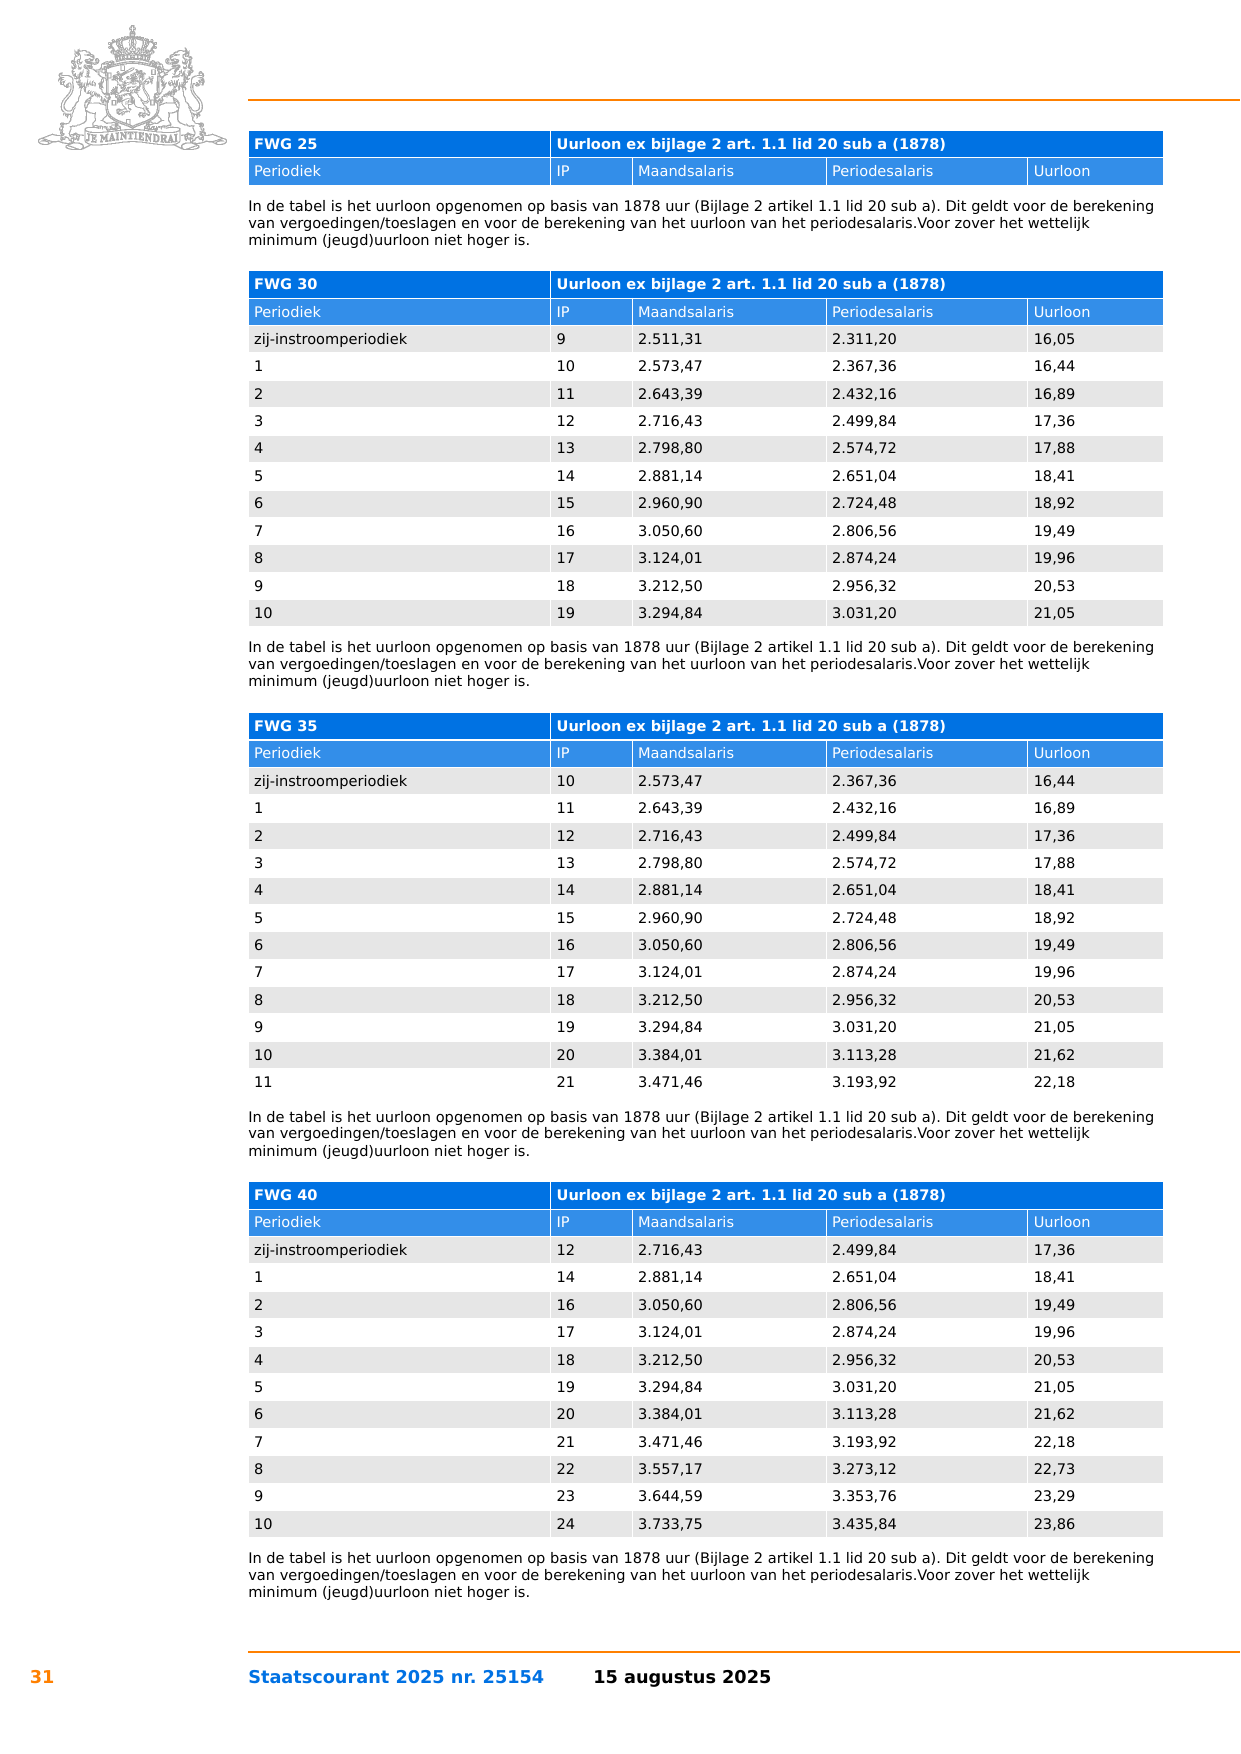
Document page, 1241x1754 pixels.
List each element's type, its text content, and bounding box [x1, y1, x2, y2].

table_cell IP [551, 158, 632, 185]
table_cell 22 [551, 1456, 632, 1483]
table_cell 21,05 [1028, 1015, 1163, 1041]
table_cell IP [551, 1210, 632, 1236]
table_cell zij-instroomperiodiek [249, 1237, 550, 1263]
table_cell 2.874,24 [827, 1319, 1027, 1346]
table_cell 11 [551, 381, 632, 407]
table_cell Maandsalaris [633, 1210, 826, 1236]
table_cell 3.124,01 [633, 1319, 826, 1346]
table_cell 3.733,75 [633, 1511, 826, 1537]
table_cell 12 [551, 823, 632, 849]
table_cell Periodiek [249, 1210, 550, 1236]
table_cell 2.724,48 [827, 905, 1027, 931]
table_cell 2.960,90 [633, 491, 826, 517]
table_cell 3.294,84 [633, 1374, 826, 1400]
table_cell 6 [249, 491, 550, 517]
table_cell In de tabel is het uurloon opgenomen op basis van 1878 uur (Bijlage 2 artikel 1.1 lid 20 sub a). Dit geldt voor de berekening van vergoedingen/toeslagen en voor de berekening van het uurloon van het periodesalaris.Voor zover het wettelijk minimum (jeugd)uurloon niet hoger is. [248, 186, 1163, 248]
table_cell 2.956,32 [827, 987, 1027, 1013]
table_cell 2.956,32 [827, 573, 1027, 599]
table_cell 11 [249, 1069, 550, 1096]
table_cell 3.031,20 [827, 600, 1027, 626]
table_cell 23 [551, 1484, 632, 1510]
table_cell 3.212,50 [633, 573, 826, 599]
table_cell Periodesalaris [827, 1210, 1027, 1236]
table_cell zij-instroomperiodiek [249, 326, 550, 352]
table_cell 21 [551, 1429, 632, 1455]
table_cell 3.050,60 [633, 518, 826, 544]
table_cell 3.031,20 [827, 1015, 1027, 1041]
table_cell Uurloon [1028, 158, 1163, 185]
table_cell 3.273,12 [827, 1456, 1027, 1483]
table_cell 5 [249, 905, 550, 931]
table_cell In de tabel is het uurloon opgenomen op basis van 1878 uur (Bijlage 2 artikel 1.1 lid 20 sub a). Dit geldt voor de berekening van vergoedingen/toeslagen en voor de berekening van het uurloon van het periodesalaris.Voor zover het wettelijk minimum (jeugd)uurloon niet hoger is. [248, 1539, 1163, 1601]
table_cell 6 [249, 932, 550, 959]
table_cell 3.353,76 [827, 1484, 1027, 1510]
table_cell 17 [551, 545, 632, 572]
table_cell 3.557,17 [633, 1456, 826, 1483]
table_cell 17 [551, 1319, 632, 1346]
table_cell 20,53 [1028, 1347, 1163, 1373]
table_cell 3.435,84 [827, 1511, 1027, 1537]
table_cell 2 [249, 823, 550, 849]
table_cell 21,62 [1028, 1042, 1163, 1068]
table_cell 16 [551, 932, 632, 959]
table_cell 2.798,80 [633, 850, 826, 876]
table_header Uurloon ex bijlage 2 art. 1.1 lid 20 sub a (1878) [551, 713, 1163, 739]
table_cell 9 [249, 1015, 550, 1041]
table_cell 7 [249, 1429, 550, 1455]
table_cell zij-instroomperiodiek [249, 768, 550, 794]
table_cell 2.511,31 [633, 326, 826, 352]
table_header Uurloon ex bijlage 2 art. 1.1 lid 20 sub a (1878) [551, 1182, 1163, 1209]
table_cell 17,88 [1028, 850, 1163, 876]
table_cell 2.724,48 [827, 491, 1027, 517]
table_cell 15 [551, 905, 632, 931]
table_cell 2.798,80 [633, 436, 826, 462]
table_cell 16 [551, 518, 632, 544]
table_cell 3.644,59 [633, 1484, 826, 1510]
table_cell Periodesalaris [827, 741, 1027, 767]
table_cell 18,92 [1028, 905, 1163, 931]
table_cell 18 [551, 1347, 632, 1373]
table_cell 9 [249, 573, 550, 599]
table_cell 3.212,50 [633, 987, 826, 1013]
table_cell 3.124,01 [633, 545, 826, 572]
table_cell 7 [249, 960, 550, 986]
table_cell 21,05 [1028, 600, 1163, 626]
table_cell 16,44 [1028, 354, 1163, 380]
table_cell 19 [551, 1015, 632, 1041]
table_cell 2.651,04 [827, 463, 1027, 489]
table_cell 19,96 [1028, 1319, 1163, 1346]
table_cell 2.499,84 [827, 1237, 1027, 1263]
table_cell 1 [249, 354, 550, 380]
table_cell 2.651,04 [827, 1265, 1027, 1291]
table_cell 18,41 [1028, 1265, 1163, 1291]
table_cell 3.193,92 [827, 1069, 1027, 1096]
table_cell 17,36 [1028, 1237, 1163, 1263]
table_cell 19,49 [1028, 932, 1163, 959]
table_cell 1 [249, 795, 550, 822]
table_cell 2.960,90 [633, 905, 826, 931]
table_cell 14 [551, 1265, 632, 1291]
table_header Uurloon ex bijlage 2 art. 1.1 lid 20 sub a (1878) [551, 131, 1163, 157]
table_cell 1 [249, 1265, 550, 1291]
table_cell 16,89 [1028, 795, 1163, 822]
table_cell 16,05 [1028, 326, 1163, 352]
table_cell 10 [249, 600, 550, 626]
table_cell 2.716,43 [633, 823, 826, 849]
table_header FWG 35 [249, 713, 550, 739]
table_cell 3.113,28 [827, 1401, 1027, 1428]
table_cell 3.212,50 [633, 1347, 826, 1373]
table_cell 10 [249, 1042, 550, 1068]
table_cell 2.643,39 [633, 795, 826, 822]
table_cell 17,36 [1028, 823, 1163, 849]
table_cell 2.573,47 [633, 354, 826, 380]
table_cell 3.471,46 [633, 1429, 826, 1455]
table_cell Uurloon [1028, 299, 1163, 325]
table_cell 3.050,60 [633, 932, 826, 959]
table_cell 16,44 [1028, 768, 1163, 794]
table_cell 18,92 [1028, 491, 1163, 517]
table_cell 18,41 [1028, 878, 1163, 904]
table_cell 3.193,92 [827, 1429, 1027, 1455]
table_cell 16,89 [1028, 381, 1163, 407]
table_cell 2.806,56 [827, 932, 1027, 959]
table_cell 18,41 [1028, 463, 1163, 489]
table_cell 23,86 [1028, 1511, 1163, 1537]
table_cell 2.651,04 [827, 878, 1027, 904]
table_cell In de tabel is het uurloon opgenomen op basis van 1878 uur (Bijlage 2 artikel 1.1 lid 20 sub a). Dit geldt voor de berekening van vergoedingen/toeslagen en voor de berekening van het uurloon van het periodesalaris.Voor zover het wettelijk minimum (jeugd)uurloon niet hoger is. [248, 628, 1163, 690]
table_cell 20 [551, 1401, 632, 1428]
table_cell 2.874,24 [827, 545, 1027, 572]
table_cell 2.573,47 [633, 768, 826, 794]
table_header FWG 25 [249, 131, 550, 157]
table_cell 21 [551, 1069, 632, 1096]
table_cell 3 [249, 408, 550, 435]
table_cell Maandsalaris [633, 741, 826, 767]
table_cell 2.874,24 [827, 960, 1027, 986]
table_cell 17,88 [1028, 436, 1163, 462]
table_cell 18 [551, 573, 632, 599]
table_cell 6 [249, 1401, 550, 1428]
table_cell 23,29 [1028, 1484, 1163, 1510]
table_cell 10 [249, 1511, 550, 1537]
table_cell 14 [551, 878, 632, 904]
table_cell 2.367,36 [827, 354, 1027, 380]
table_cell IP [551, 741, 632, 767]
table_cell 3.384,01 [633, 1042, 826, 1068]
table_cell 22,73 [1028, 1456, 1163, 1483]
table_cell 17 [551, 960, 632, 986]
table_cell 2.956,32 [827, 1347, 1027, 1373]
table_cell 2.881,14 [633, 1265, 826, 1291]
table_cell 9 [551, 326, 632, 352]
table_cell 2.806,56 [827, 518, 1027, 544]
table_cell 3.113,28 [827, 1042, 1027, 1068]
table_cell 9 [249, 1484, 550, 1510]
table_cell 2.574,72 [827, 436, 1027, 462]
table_cell 12 [551, 1237, 632, 1263]
table_cell 3.471,46 [633, 1069, 826, 1096]
table_cell 19,96 [1028, 960, 1163, 986]
table_cell 2.574,72 [827, 850, 1027, 876]
table_cell 15 [551, 491, 632, 517]
picture [38, 25, 227, 150]
table_cell 4 [249, 878, 550, 904]
table_cell 2.499,84 [827, 408, 1027, 435]
table_cell 10 [551, 354, 632, 380]
table_cell 8 [249, 545, 550, 572]
table_cell 2 [249, 1292, 550, 1318]
table_cell 2.432,16 [827, 795, 1027, 822]
table_cell 20,53 [1028, 987, 1163, 1013]
table_header FWG 30 [249, 271, 550, 298]
table_cell Uurloon [1028, 741, 1163, 767]
table_cell Maandsalaris [633, 158, 826, 185]
table_cell 21,05 [1028, 1374, 1163, 1400]
table_cell 22,18 [1028, 1069, 1163, 1096]
table_cell 3 [249, 850, 550, 876]
table_cell 5 [249, 1374, 550, 1400]
table_cell 3.124,01 [633, 960, 826, 986]
table_cell 2.806,56 [827, 1292, 1027, 1318]
table_cell 12 [551, 408, 632, 435]
table_cell IP [551, 299, 632, 325]
table_cell 2.311,20 [827, 326, 1027, 352]
table_cell 2.432,16 [827, 381, 1027, 407]
table_cell 3.050,60 [633, 1292, 826, 1318]
table_cell 2.716,43 [633, 408, 826, 435]
table_cell 2 [249, 381, 550, 407]
table_cell Maandsalaris [633, 299, 826, 325]
table_cell 5 [249, 463, 550, 489]
table_cell 13 [551, 850, 632, 876]
table_cell 2.716,43 [633, 1237, 826, 1263]
table_cell 2.643,39 [633, 381, 826, 407]
table_cell 2.881,14 [633, 463, 826, 489]
table_cell 18 [551, 987, 632, 1013]
table_cell 2.499,84 [827, 823, 1027, 849]
table_cell 3 [249, 1319, 550, 1346]
table_cell 8 [249, 1456, 550, 1483]
table_cell 20,53 [1028, 573, 1163, 599]
table_cell 7 [249, 518, 550, 544]
table_cell 19 [551, 1374, 632, 1400]
table_cell 11 [551, 795, 632, 822]
table_cell 3.294,84 [633, 1015, 826, 1041]
table_cell Periodiek [249, 158, 550, 185]
table_cell 24 [551, 1511, 632, 1537]
table_header FWG 40 [249, 1182, 550, 1209]
table_cell 21,62 [1028, 1401, 1163, 1428]
table_cell 14 [551, 463, 632, 489]
table_cell 22,18 [1028, 1429, 1163, 1455]
table_cell Periodiek [249, 741, 550, 767]
table_cell 19,96 [1028, 545, 1163, 572]
table_cell 8 [249, 987, 550, 1013]
table_cell Uurloon [1028, 1210, 1163, 1236]
table_cell Periodesalaris [827, 299, 1027, 325]
table_cell 19 [551, 600, 632, 626]
table_cell 16 [551, 1292, 632, 1318]
table_cell 10 [551, 768, 632, 794]
table_cell 2.881,14 [633, 878, 826, 904]
table_cell Periodesalaris [827, 158, 1027, 185]
table_cell 3.294,84 [633, 600, 826, 626]
table_cell 4 [249, 436, 550, 462]
table_cell 3.031,20 [827, 1374, 1027, 1400]
table_cell In de tabel is het uurloon opgenomen op basis van 1878 uur (Bijlage 2 artikel 1.1 lid 20 sub a). Dit geldt voor de berekening van vergoedingen/toeslagen en voor de berekening van het uurloon van het periodesalaris.Voor zover het wettelijk minimum (jeugd)uurloon niet hoger is. [248, 1097, 1163, 1159]
table_header Uurloon ex bijlage 2 art. 1.1 lid 20 sub a (1878) [551, 271, 1163, 298]
table_cell 20 [551, 1042, 632, 1068]
table_cell 19,49 [1028, 518, 1163, 544]
table_cell Periodiek [249, 299, 550, 325]
table_cell 4 [249, 1347, 550, 1373]
table_cell 19,49 [1028, 1292, 1163, 1318]
table_cell 17,36 [1028, 408, 1163, 435]
table_cell 3.384,01 [633, 1401, 826, 1428]
table_cell 13 [551, 436, 632, 462]
table_cell 2.367,36 [827, 768, 1027, 794]
